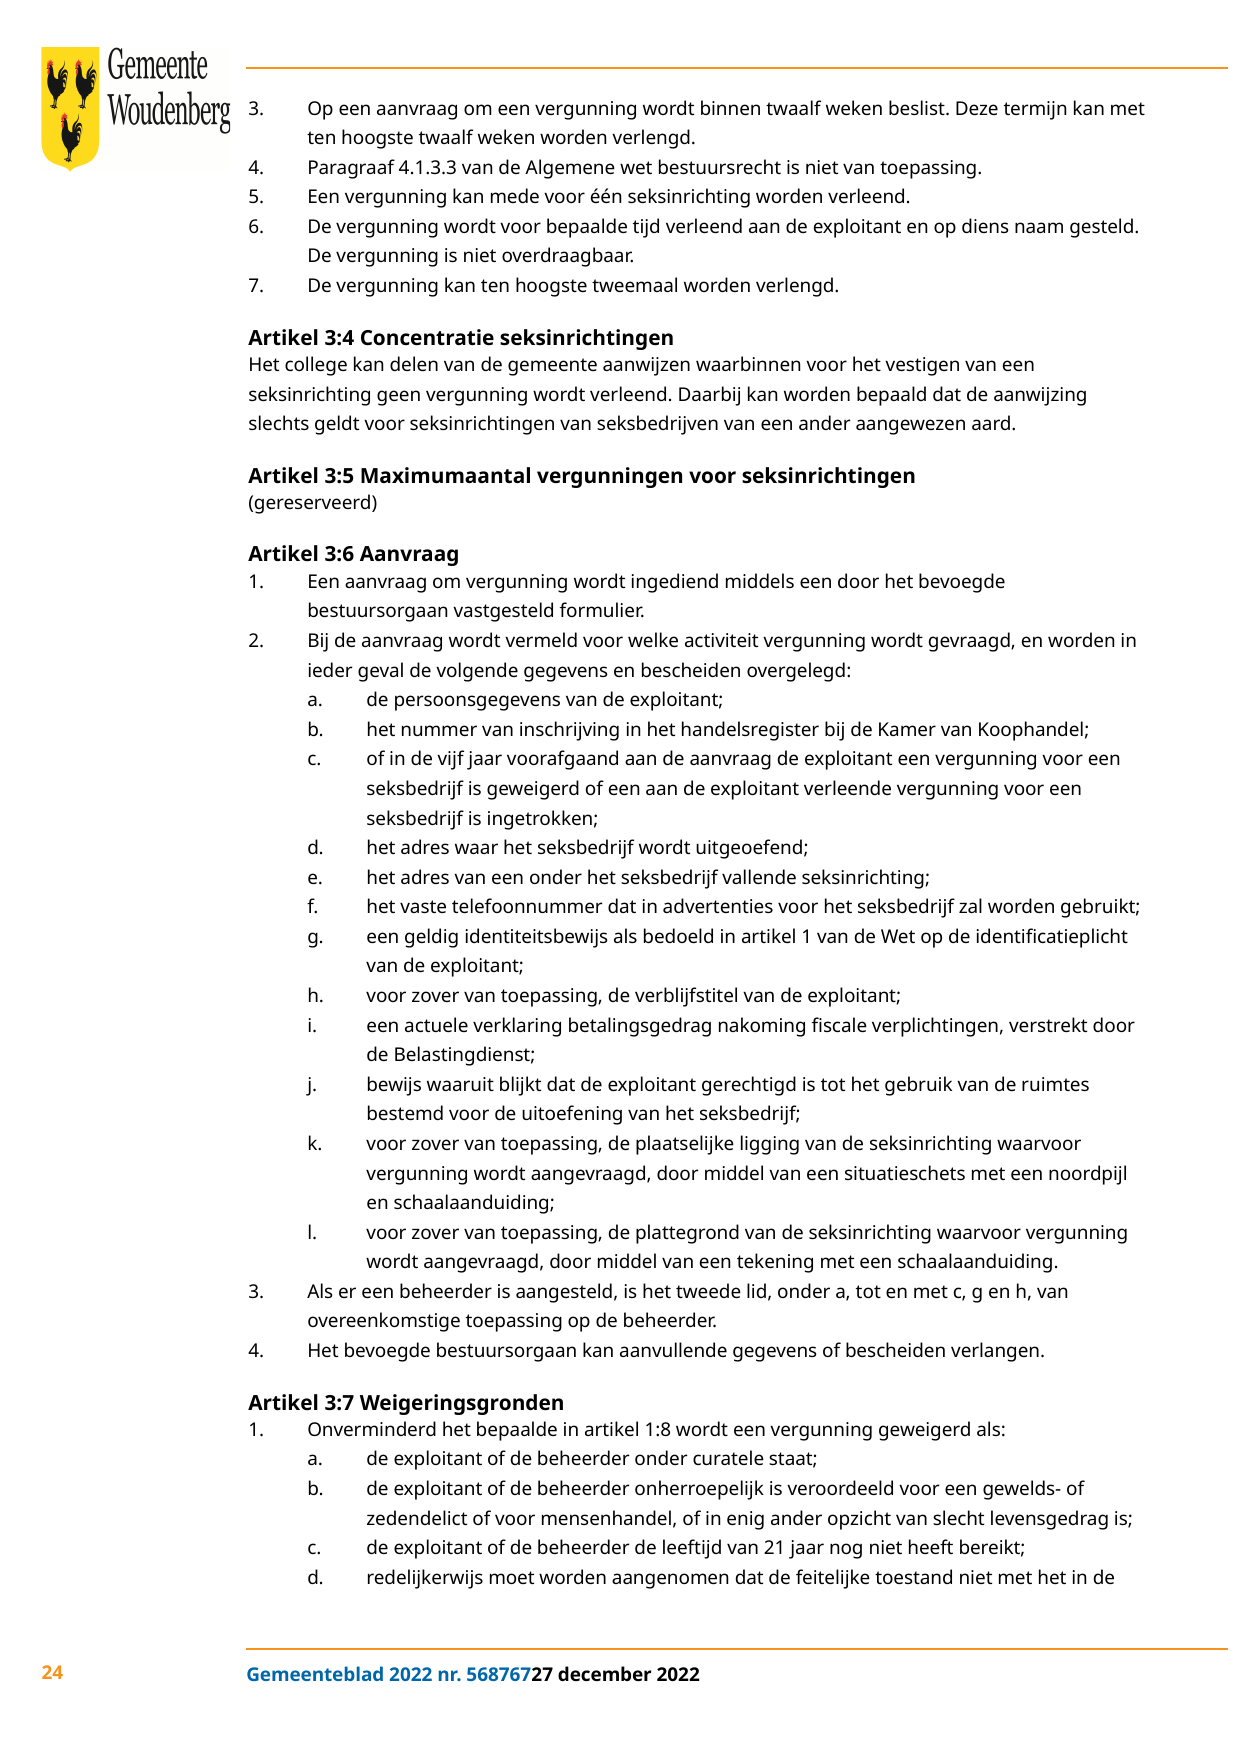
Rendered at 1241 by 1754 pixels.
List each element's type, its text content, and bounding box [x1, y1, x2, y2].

list Als er een beheerder is aangesteld, is het tweede lid, onder a, tot en met c, g en h, van overeenkomstige toepassing op de beheerder. [248, 1278, 1152, 1333]
text Het college kan delen van de gemeente aanwijzen waarbinnen voor het vestigen van een seksinrichting geen vergunning wordt verleend. Daarbij kan worden bepaald dat de aanwijzing slechts geldt voor seksinrichtingen van seksbedrijven van een ander aangewezen aard. [248, 351, 1152, 436]
list voor zover van toepassing, de plattegrond van de seksinrichting waarvoor vergunning wordt aangevraagd, door middel van een tekening met een schaalaanduiding. [307, 1219, 1152, 1274]
list het adres waar het seksbedrijf wordt uitgeoefend; [307, 834, 1152, 860]
list De vergunning wordt voor bepaalde tijd verleend aan de exploitant en op diens naam gesteld. De vergunning is niet overdraagbaar. [248, 213, 1152, 268]
list het vaste telefoonnummer dat in advertenties voor het seksbedrijf zal worden gebruikt; [307, 893, 1152, 919]
list redelijkerwijs moet worden aangenomen dat de feitelijke toestand niet met het in de [307, 1564, 1152, 1590]
list De vergunning kan ten hoogste tweemaal worden verlengd. [248, 272, 1152, 298]
list voor zover van toepassing, de plaatselijke ligging van de seksinrichting waarvoor vergunning wordt aangevraagd, door middel van een situatieschets met een noordpijl en schaalaanduiding; [307, 1130, 1152, 1215]
list of in de vijf jaar voorafgaand aan de aanvraag de exploitant een vergunning voor een seksbedrijf is geweigerd of een aan de exploitant verleende vergunning voor een seksbedrijf is ingetrokken; [307, 746, 1152, 830]
text Artikel 3:6 Aanvraag [248, 539, 1152, 568]
text (gereserveerd) [248, 489, 1152, 515]
list Bij de aanvraag wordt vermeld voor welke activiteit vergunning wordt gevraagd, en worden in ieder geval de volgende gegevens en bescheiden overgelegd: [248, 627, 1152, 682]
list een geldig identiteitsbewijs als bedoeld in artikel 1 van de Wet op de identificatieplicht van de exploitant; [307, 923, 1152, 978]
picture [41, 47, 231, 172]
list het nummer van inschrijving in het handelsregister bij de Kamer van Koophandel; [307, 716, 1152, 742]
text Artikel 3:4 Concentratie seksinrichtingen [248, 323, 1152, 351]
text Artikel 3:7 Weigeringsgronden [248, 1388, 1152, 1416]
list Paragraaf 4.1.3.3 van de Algemene wet bestuursrecht is niet van toepassing. [248, 154, 1152, 180]
list de exploitant of de beheerder onder curatele staat; [307, 1446, 1152, 1471]
list Op een aanvraag om een vergunning wordt binnen twaalf weken beslist. Deze termijn kan met ten hoogste twaalf weken worden verlengd. [248, 95, 1152, 150]
list de exploitant of de beheerder onherroepelijk is veroordeeld voor een gewelds- of zedendelict of voor mensenhandel, of in enig ander opzicht van slecht levensgedrag is; [307, 1475, 1152, 1531]
list Onverminderd het bepaalde in artikel 1:8 wordt een vergunning geweigerd als: [248, 1416, 1152, 1442]
list Een vergunning kan mede voor één seksinrichting worden verleend. [248, 183, 1152, 209]
list een actuele verklaring betalingsgedrag nakoming fiscale verplichtingen, verstrekt door de Belastingdienst; [307, 1012, 1152, 1067]
list de exploitant of de beheerder de leeftijd van 21 jaar nog niet heeft bereikt; [307, 1534, 1152, 1560]
list de persoonsgegevens van de exploitant; [307, 686, 1152, 712]
text Artikel 3:5 Maximumaantal vergunningen voor seksinrichtingen [248, 461, 1152, 489]
list het adres van een onder het seksbedrijf vallende seksinrichting; [307, 864, 1152, 889]
list bewijs waaruit blijkt dat de exploitant gerechtigd is tot het gebruik van de ruimtes bestemd voor de uitoefening van het seksbedrijf; [307, 1071, 1152, 1126]
list Het bevoegde bestuursorgaan kan aanvullende gegevens of bescheiden verlangen. [248, 1337, 1152, 1363]
list voor zover van toepassing, de verblijfstitel van de exploitant; [307, 982, 1152, 1008]
list Een aanvraag om vergunning wordt ingediend middels een door het bevoegde bestuursorgaan vastgesteld formulier. [248, 568, 1152, 623]
